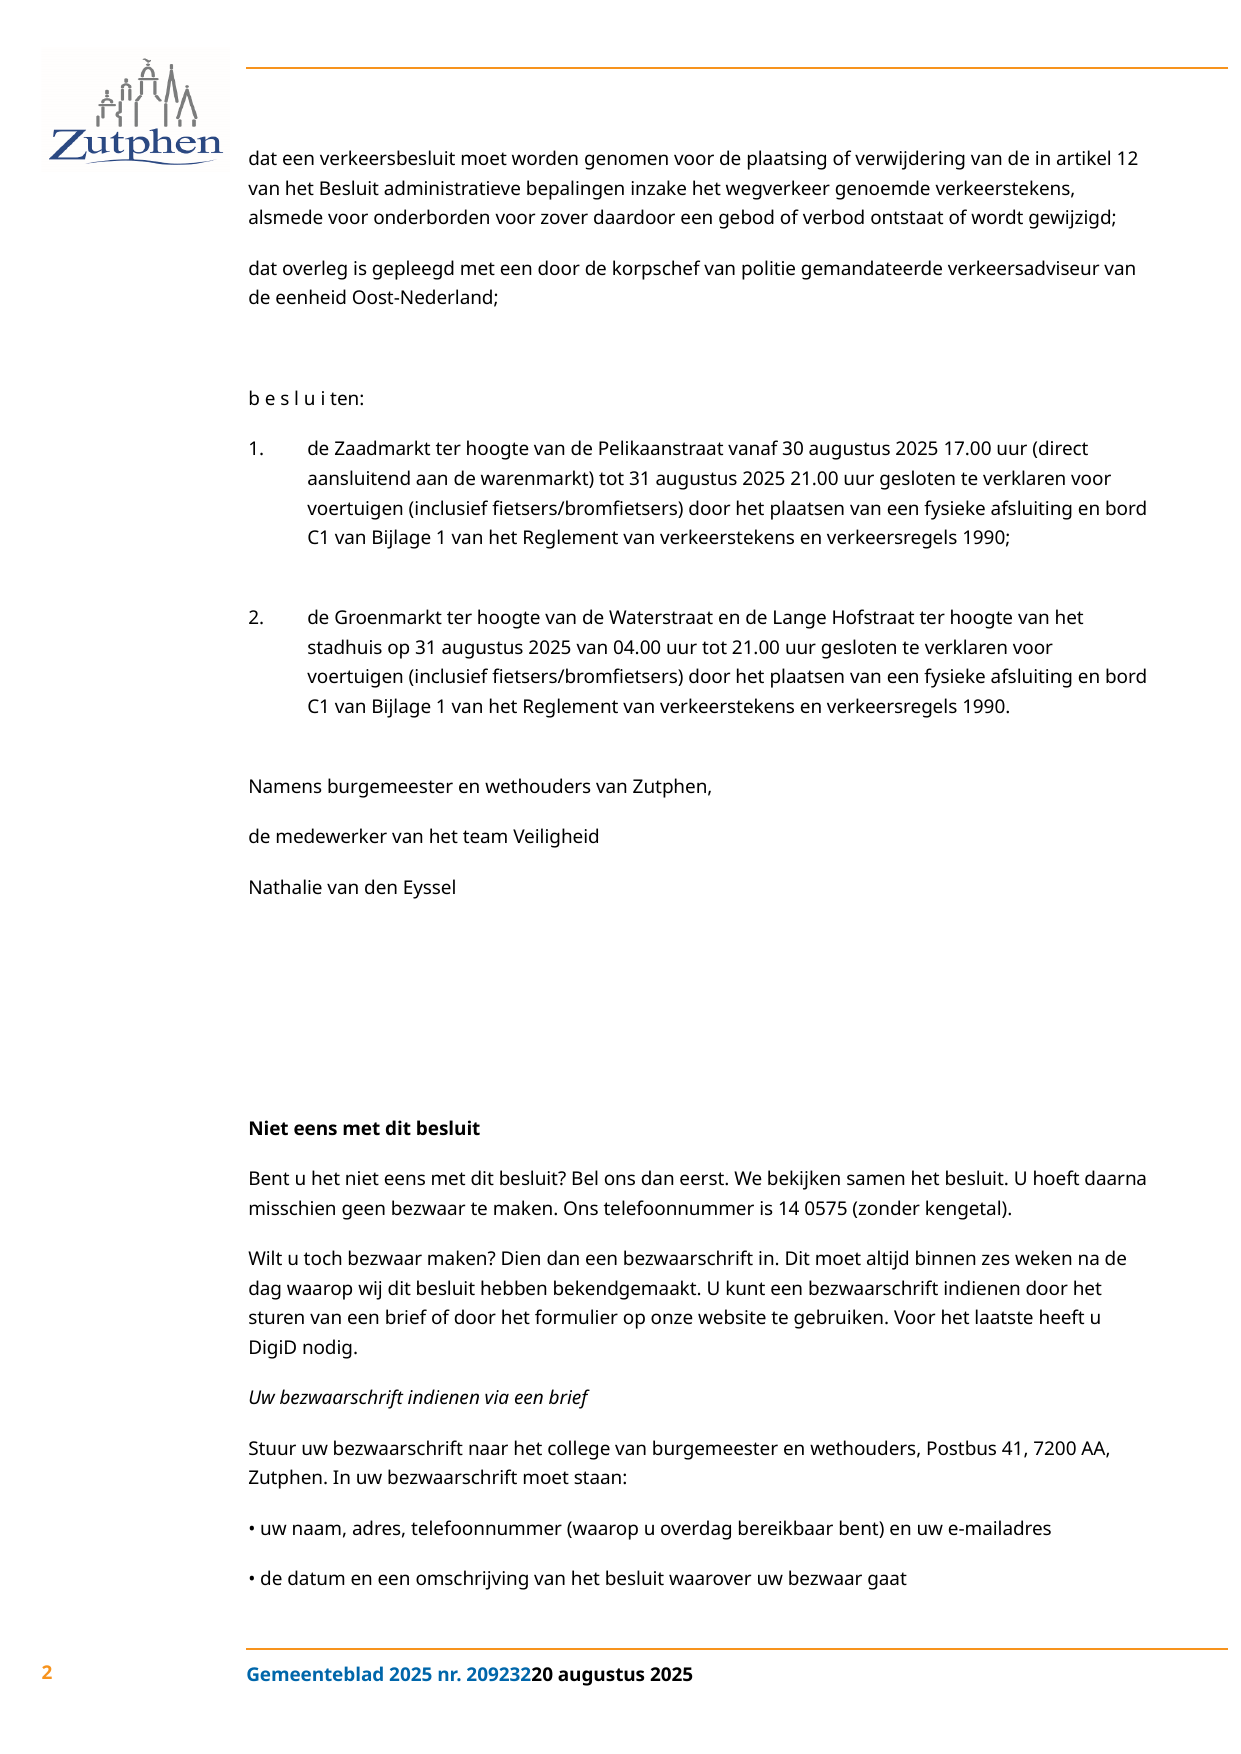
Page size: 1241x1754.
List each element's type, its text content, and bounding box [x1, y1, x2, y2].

text Nathalie van den Eyssel [248, 874, 1152, 900]
picture [41, 47, 231, 172]
text Wilt u toch bezwaar maken? Dien dan een bezwaarschrift in. Dit moet altijd binnen zes weken na de dag waarop wij dit besluit hebben bekendgemaakt. U kunt een bezwaarschrift indienen door het sturen van een brief of door het formulier op onze website te gebruiken. Voor het laatste heeft u DigiD nodig. [248, 1245, 1152, 1360]
list de Groenmarkt ter hoogte van de Waterstraat en de Lange Hofstraat ter hoogte van het stadhuis op 31 augustus 2025 van 04.00 uur tot 21.00 uur gesloten te verklaren voor voertuigen (inclusief fietsers/bromfietsers) door het plaatsen van een fysieke afsluiting en bord C1 van Bijlage 1 van het Reglement van verkeerstekens en verkeersregels 1990. [248, 604, 1152, 719]
text dat een verkeersbesluit moet worden genomen voor de plaatsing of verwijdering van de in artikel 12 van het Besluit administratieve bepalingen inzake het wegverkeer genoemde verkeerstekens, alsmede voor onderborden voor zover daardoor een gebod of verbod ontstaat of wordt gewijzigd; [248, 145, 1152, 230]
text Namens burgemeester en wethouders van Zutphen, [248, 773, 1152, 799]
text Niet eens met dit besluit [248, 1115, 1152, 1141]
text dat overleg is gepleegd met een door de korpschef van politie gemandateerde verkeersadviseur van de eenheid Oost-Nederland; [248, 255, 1152, 310]
text Stuur uw bezwaarschrift naar het college van burgemeester en wethouders, Postbus 41, 7200 AA, Zutphen. In uw bezwaarschrift moet staan: [248, 1435, 1152, 1490]
text Uw bezwaarschrift indienen via een brief [248, 1384, 1152, 1410]
list de Zaadmarkt ter hoogte van de Pelikaanstraat vanaf 30 augustus 2025 17.00 uur (direct aansluitend aan de warenmarkt) tot 31 augustus 2025 21.00 uur gesloten te verklaren voor voertuigen (inclusief fietsers/bromfietsers) door het plaatsen van een fysieke afsluiting en bord C1 van Bijlage 1 van het Reglement van verkeerstekens en verkeersregels 1990; [248, 436, 1152, 550]
text • de datum en een omschrijving van het besluit waarover uw bezwaar gaat [248, 1565, 1152, 1591]
text de medewerker van het team Veiligheid [248, 823, 1152, 849]
text b e s l u i ten: [248, 385, 1152, 411]
text Bent u het niet eens met dit besluit? Bel ons dan eerst. We bekijken samen het besluit. U hoeft daarna misschien geen bezwaar te maken. Ons telefoonnummer is 14 0575 (zonder kengetal). [248, 1165, 1152, 1221]
text • uw naam, adres, telefoonnummer (waarop u overdag bereikbaar bent) en uw e-mailadres [248, 1515, 1152, 1541]
